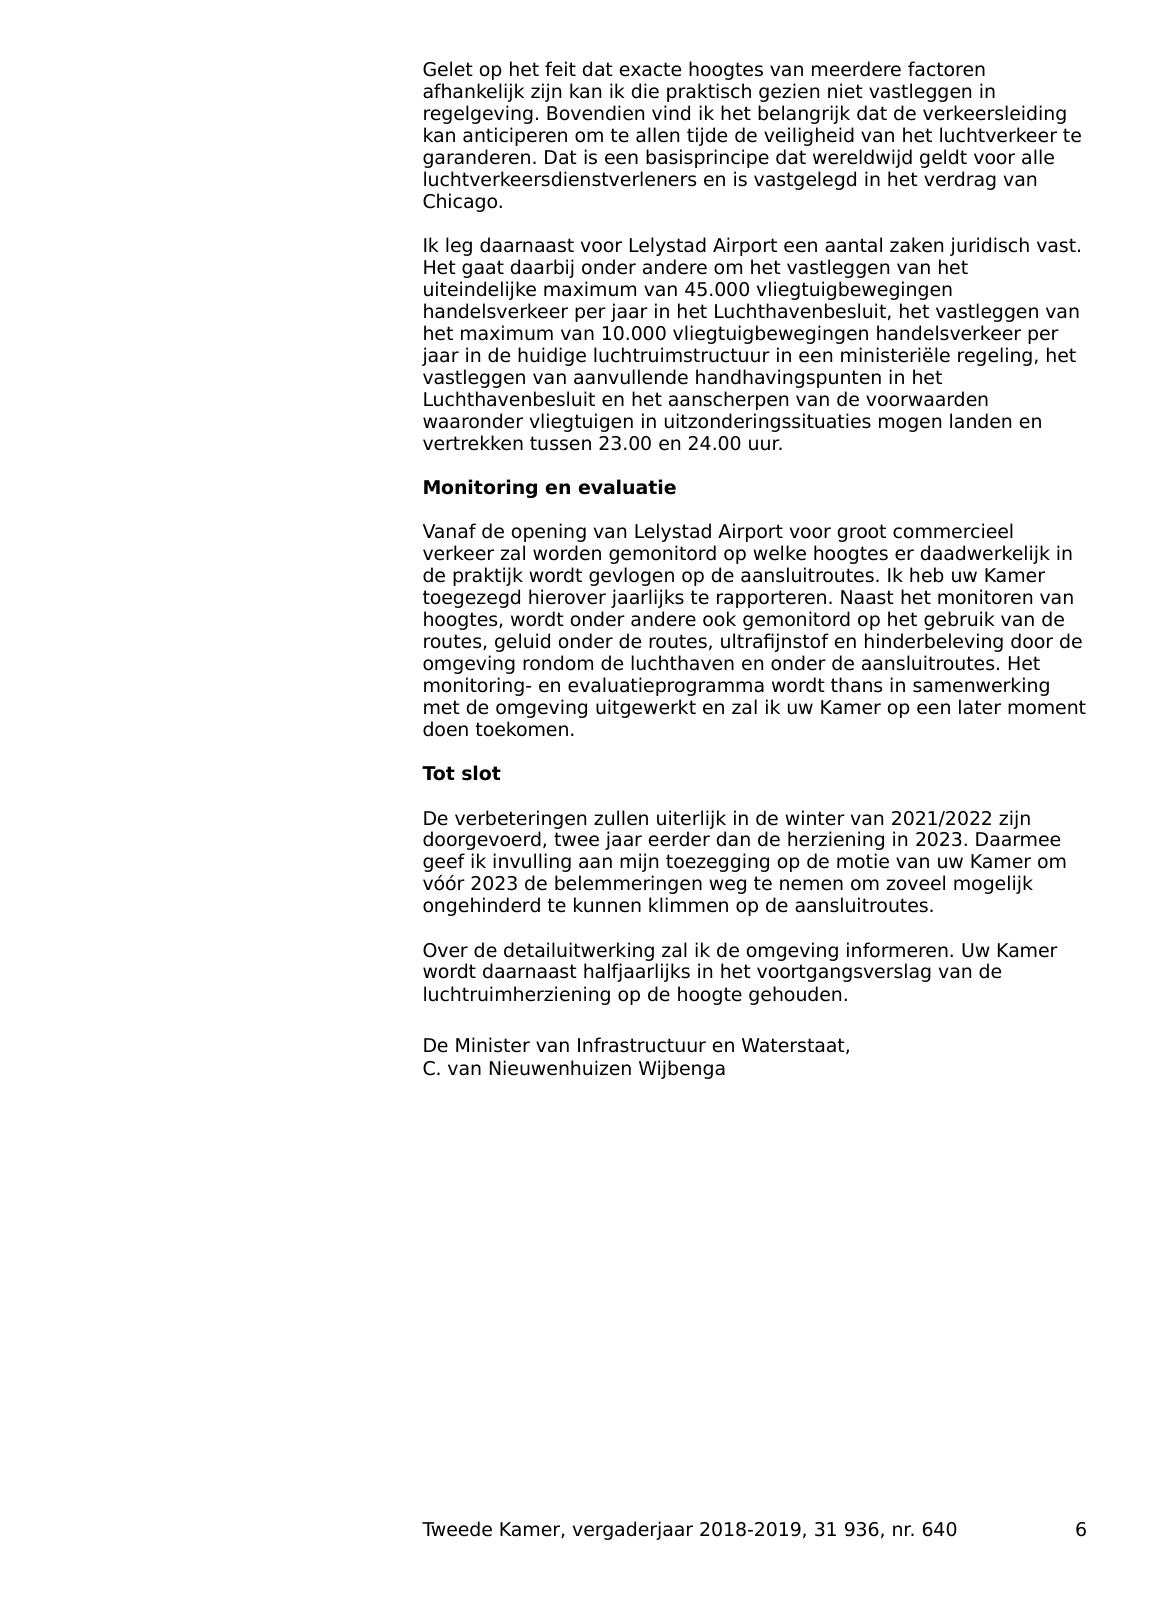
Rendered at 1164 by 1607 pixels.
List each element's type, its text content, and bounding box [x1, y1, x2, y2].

text Ik leg daarnaast voor Lelystad Airport een aantal zaken juridisch vast. Het gaat daarbij onder andere om het vastleggen van het uiteindelijke maximum van 45.000 vliegtuigbewegingen handelsverkeer per jaar in het Luchthavenbesluit, het vastleggen van het maximum van 10.000 vliegtuigbewegingen handelsverkeer per jaar in de huidige luchtruimstructuur in een ministeriële regeling, het vastleggen van aanvullende handhavingspunten in het Luchthavenbesluit en het aanscherpen van de voorwaarden waaronder vliegtuigen in uitzonderingssituaties mogen landen en vertrekken tussen 23.00 en 24.00 uur. [422, 235, 1087, 455]
text De Minister van Infrastructuur en Waterstaat, C. van Nieuwenhuizen Wijbenga [422, 1035, 1087, 1079]
text Vanaf de opening van Lelystad Airport voor groot commercieel verkeer zal worden gemonitord op welke hoogtes er daadwerkelijk in de praktijk wordt gevlogen op de aansluitroutes. Ik heb uw Kamer toegezegd hierover jaarlijks te rapporteren. Naast het monitoren van hoogtes, wordt onder andere ook gemonitord op het gebruik van de routes, geluid onder de routes, ultrafijnstof en hinderbeleving door de omgeving rondom de luchthaven en onder de aansluitroutes. Het monitoring- en evaluatieprogramma wordt thans in samenwerking met de omgeving uitgewerkt en zal ik uw Kamer op een later moment doen toekomen. [422, 521, 1087, 741]
text Gelet op het feit dat exacte hoogtes van meerdere factoren afhankelijk zijn kan ik die praktisch gezien niet vastleggen in regelgeving. Bovendien vind ik het belangrijk dat de verkeersleiding kan anticiperen om te allen tijde de veiligheid van het luchtverkeer te garanderen. Dat is een basisprincipe dat wereldwijd geldt voor alle luchtverkeersdienstverleners en is vastgelegd in het verdrag van Chicago. [422, 59, 1087, 213]
subtitle Monitoring en evaluatie [422, 477, 1087, 499]
text De verbeteringen zullen uiterlijk in de winter van 2021/2022 zijn doorgevoerd, twee jaar eerder dan de herziening in 2023. Daarmee geef ik invulling aan mijn toezegging op de motie van uw Kamer om vóór 2023 de belemmeringen weg te nemen om zoveel mogelijk ongehinderd te kunnen klimmen op de aansluitroutes. [422, 807, 1087, 917]
text Over de detailuitwerking zal ik de omgeving informeren. Uw Kamer wordt daarnaast halfjaarlijks in het voortgangsverslag van de luchtruimherziening op de hoogte gehouden. [422, 939, 1087, 1005]
subtitle Tot slot [422, 763, 1087, 785]
